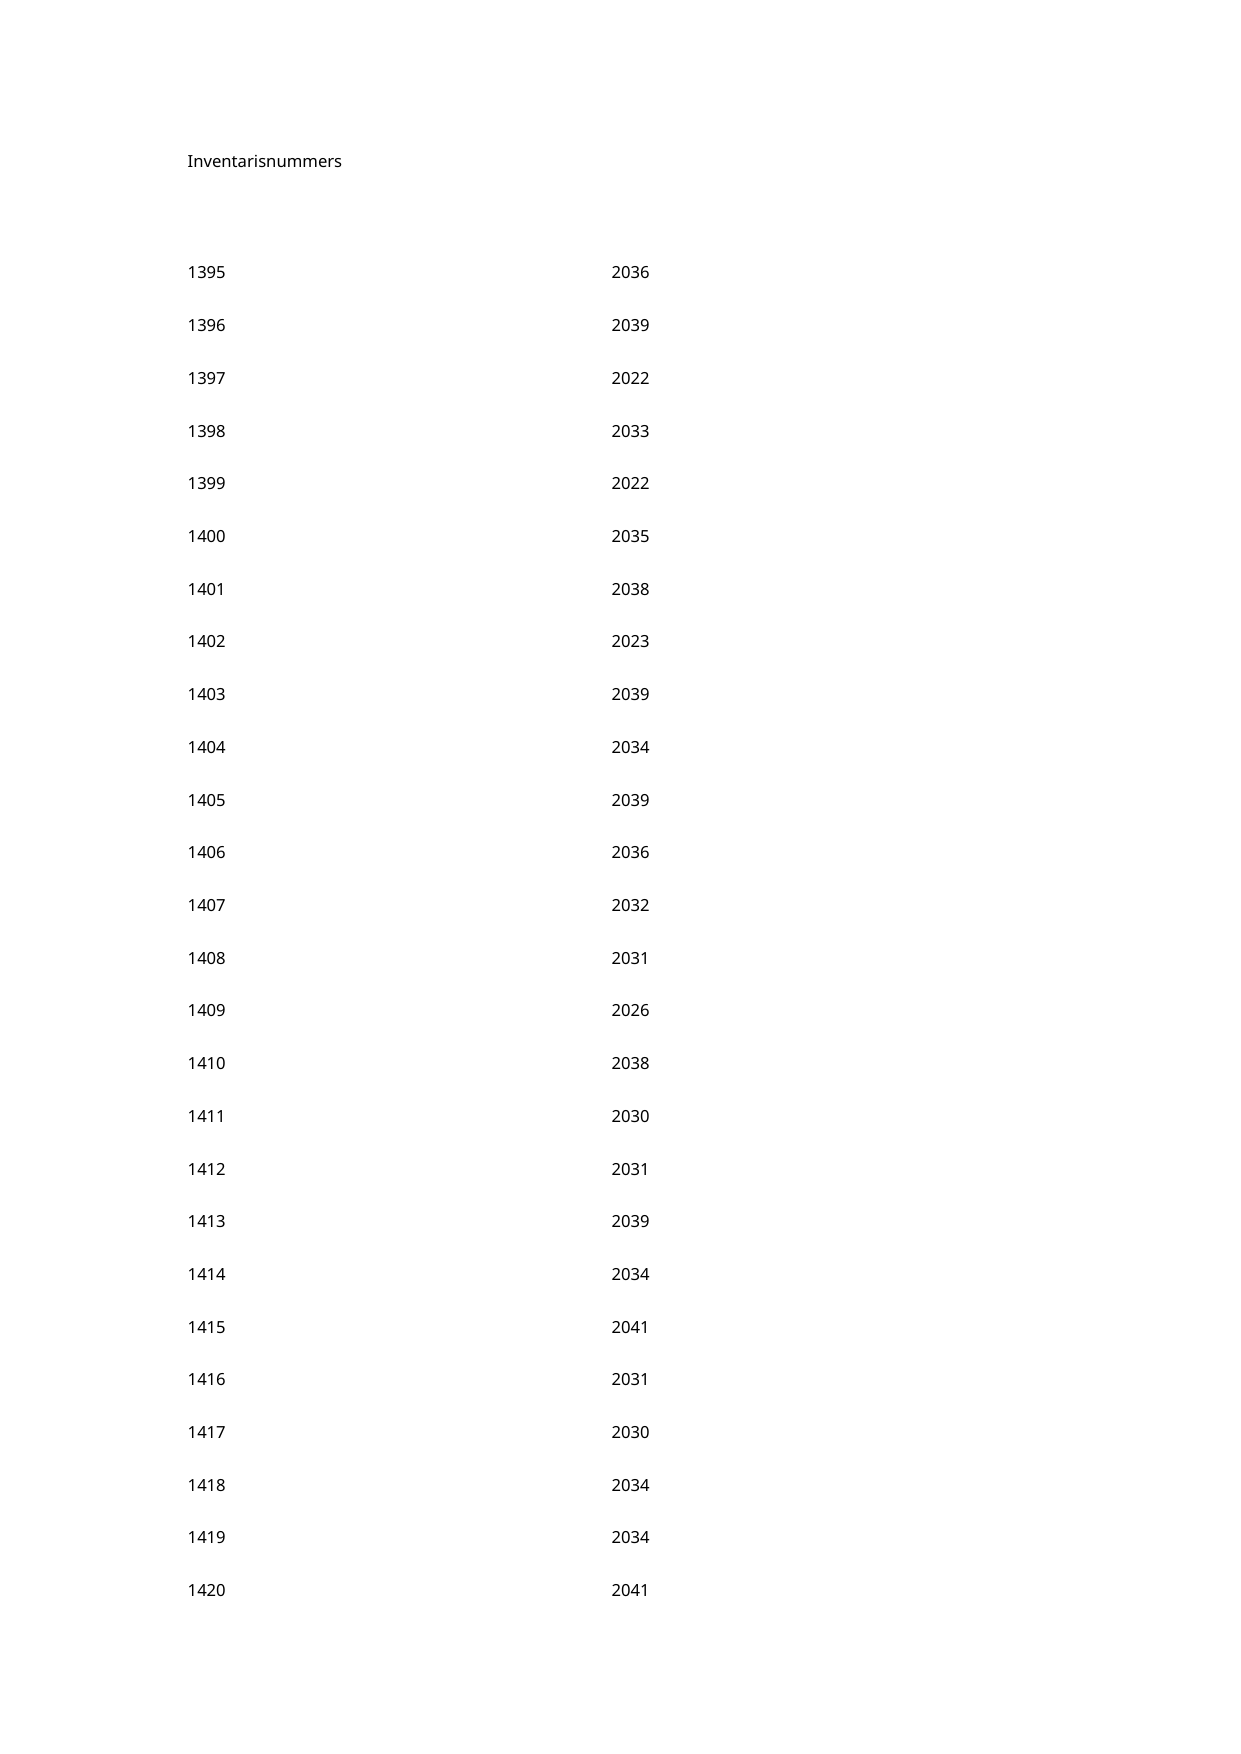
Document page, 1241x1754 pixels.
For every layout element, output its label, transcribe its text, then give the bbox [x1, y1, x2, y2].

table_cell 2031 [611, 1368, 1053, 1421]
table_cell 1406 [188, 841, 611, 894]
table_cell 2035 [611, 525, 1053, 577]
table_cell 2041 [611, 1315, 1053, 1368]
table_cell 1409 [188, 999, 611, 1052]
table_cell 2036 [611, 261, 1053, 314]
table_cell [188, 209, 611, 261]
table_cell 2023 [611, 630, 1053, 683]
table_cell 2039 [611, 1210, 1053, 1263]
table_cell 1400 [188, 525, 611, 577]
table_cell 1419 [188, 1526, 611, 1579]
table_cell 2039 [611, 314, 1053, 367]
table_cell 2031 [611, 1157, 1053, 1210]
table_cell 1401 [188, 578, 611, 630]
table_cell 2026 [611, 999, 1053, 1052]
table_cell 2033 [611, 419, 1053, 472]
table_cell 1402 [188, 630, 611, 683]
table_cell 1396 [188, 314, 611, 367]
table_cell 1397 [188, 367, 611, 419]
table_cell 2034 [611, 1263, 1053, 1315]
table_cell 1417 [188, 1421, 611, 1473]
table_cell 2022 [611, 367, 1053, 419]
table_cell 1411 [188, 1105, 611, 1157]
table_cell 1395 [188, 261, 611, 314]
table_cell 2038 [611, 578, 1053, 630]
table_cell 1418 [188, 1474, 611, 1526]
table_cell 2032 [611, 894, 1053, 946]
table_cell 2030 [611, 1105, 1053, 1157]
table_cell 1405 [188, 788, 611, 841]
table_cell 1416 [188, 1368, 611, 1421]
table_cell 1410 [188, 1052, 611, 1104]
table_cell 2036 [611, 841, 1053, 894]
table_cell 1407 [188, 894, 611, 946]
table_cell 1420 [188, 1579, 611, 1602]
table_cell 1403 [188, 683, 611, 736]
table_cell 1399 [188, 472, 611, 525]
table_header [611, 150, 1053, 208]
table_cell 1404 [188, 736, 611, 788]
table_cell 1414 [188, 1263, 611, 1315]
table_cell 1415 [188, 1315, 611, 1368]
table_cell 2022 [611, 472, 1053, 525]
table_header Inventarisnummers [188, 150, 611, 208]
table_cell 2034 [611, 1526, 1053, 1579]
table_cell 2034 [611, 1474, 1053, 1526]
table_cell 2039 [611, 788, 1053, 841]
table_cell 2038 [611, 1052, 1053, 1104]
table_cell 1408 [188, 946, 611, 999]
table_cell 1413 [188, 1210, 611, 1263]
table_cell 2039 [611, 683, 1053, 736]
table_cell 2041 [611, 1579, 1053, 1602]
table_cell 2031 [611, 946, 1053, 999]
table_cell 2030 [611, 1421, 1053, 1473]
table_cell 1412 [188, 1157, 611, 1210]
table_cell 1398 [188, 419, 611, 472]
table_cell [611, 209, 1053, 261]
table_cell 2034 [611, 736, 1053, 788]
